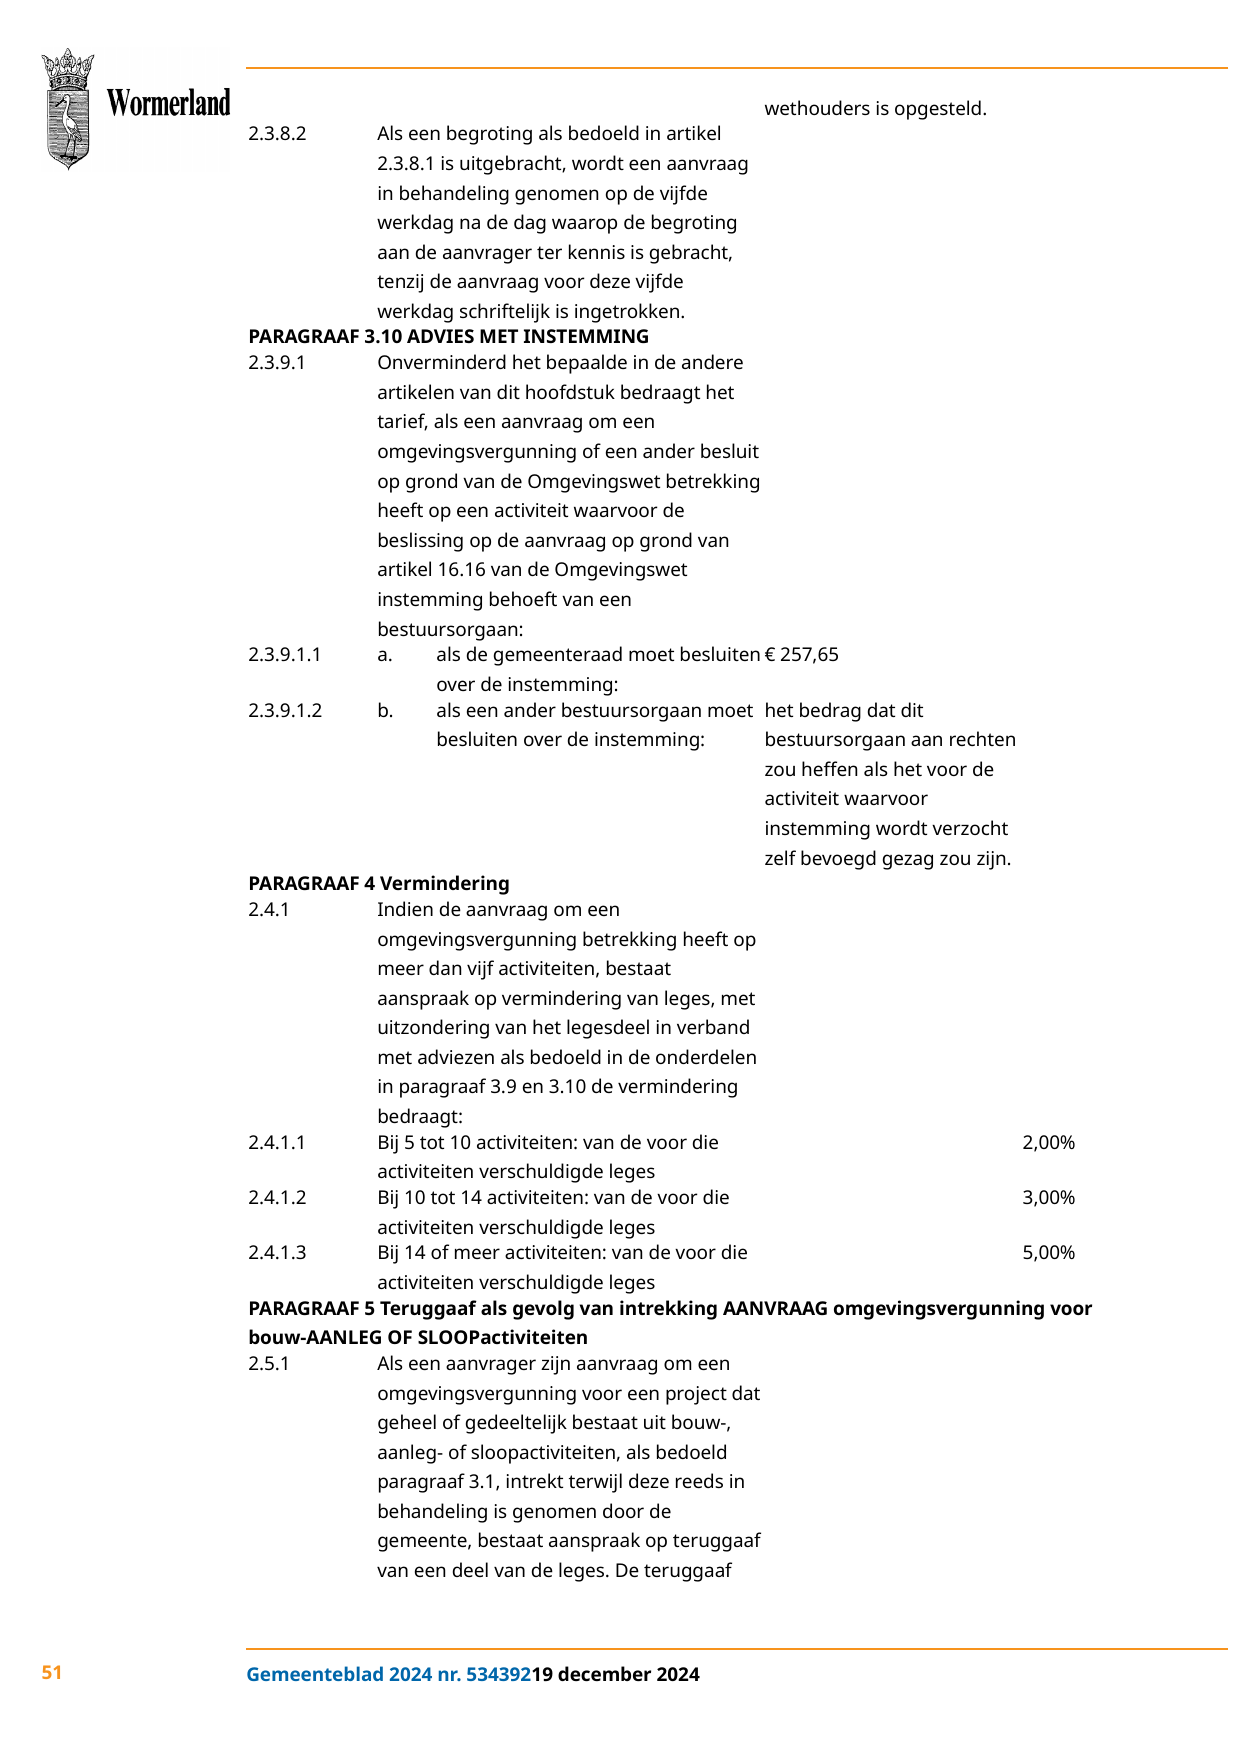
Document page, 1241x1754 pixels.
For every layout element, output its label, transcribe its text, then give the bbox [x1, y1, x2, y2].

table_cell [1023, 641, 1152, 697]
picture [41, 47, 231, 172]
table_cell als de gemeenteraad moet besluiten over de instemming: [377, 641, 764, 697]
table_cell 2.3.9.1.1 [248, 641, 377, 697]
table_cell 2.3.8.2 [248, 121, 377, 324]
table_cell Bij 10 tot 14 activiteiten: van de voor die activiteiten verschuldigde leges [377, 1184, 764, 1239]
table_cell [764, 896, 1022, 1129]
table_cell Als een aanvrager zijn aanvraag om een omgevingsvergunning voor een project dat geheel of gedeeltelijk bestaat uit bouw-, aanleg- of sloopactiviteiten, als bedoeld paragraaf 3.1, intrekt terwijl deze reeds in behandeling is genomen door de gemeente, bestaat aanspraak op teruggaaf van een deel van de leges. De teruggaaf [377, 1350, 764, 1583]
table_cell [764, 1129, 1022, 1184]
table_cell 2.4.1.3 [248, 1240, 377, 1295]
table_cell PARAGRAAF 4 Vermindering [248, 870, 1152, 896]
table_cell 5,00% [1023, 1240, 1152, 1295]
table_cell [377, 95, 764, 121]
table_cell 2.4.1.2 [248, 1184, 377, 1239]
table_cell als een ander bestuursorgaan moet besluiten over de instemming: [377, 697, 764, 870]
table_cell 2.4.1 [248, 896, 377, 1129]
table_cell Onverminderd het bepaalde in de andere artikelen van dit hoofdstuk bedraagt het tarief, als een aanvraag om een omgevingsvergunning of een ander besluit op grond van de Omgevingswet betrekking heeft op een activiteit waarvoor de beslissing op de aanvraag op grond van artikel 16.16 van de Omgevingswet instemming behoeft van een bestuursorgaan: [377, 350, 764, 641]
table_cell [1023, 1350, 1152, 1583]
table_cell PARAGRAAF 3.10 ADVIES MET INSTEMMING [248, 324, 1152, 349]
table_cell 2.4.1.1 [248, 1129, 377, 1184]
table_cell Bij 5 tot 10 activiteiten: van de voor die activiteiten verschuldigde leges [377, 1129, 764, 1184]
table_cell Als een begroting als bedoeld in artikel 2.3.8.1 is uitgebracht, wordt een aanvraag in behandeling genomen op de vijfde werkdag na de dag waarop de begroting aan de aanvrager ter kennis is gebracht, tenzij de aanvraag voor deze vijfde werkdag schriftelijk is ingetrokken. [377, 121, 764, 324]
table_cell 2.3.9.1 [248, 350, 377, 641]
table_cell € 257,65 [764, 641, 1022, 697]
table_cell [764, 350, 1022, 641]
table_cell [764, 1350, 1022, 1583]
table_cell [1023, 697, 1152, 870]
table_cell [1023, 896, 1152, 1129]
table_cell [1023, 350, 1152, 641]
table_cell [248, 95, 377, 121]
table_cell [764, 1240, 1022, 1295]
table_cell [1023, 95, 1152, 121]
table_cell 3,00% [1023, 1184, 1152, 1239]
table_cell wethouders is opgesteld. [764, 95, 1022, 121]
table_cell [764, 121, 1022, 324]
table_cell 2.3.9.1.2 [248, 697, 377, 870]
table_cell Indien de aanvraag om een omgevingsvergunning betrekking heeft op meer dan vijf activiteiten, bestaat aanspraak op vermindering van leges, met uitzondering van het legesdeel in verband met adviezen als bedoeld in de onderdelen in paragraaf 3.9 en 3.10 de vermindering bedraagt: [377, 896, 764, 1129]
table_cell 2,00% [1023, 1129, 1152, 1184]
table_cell het bedrag dat dit bestuursorgaan aan rechten zou heffen als het voor de activiteit waarvoor instemming wordt verzocht zelf bevoegd gezag zou zijn. [764, 697, 1022, 870]
table_cell [764, 1184, 1022, 1239]
table_cell [1023, 121, 1152, 324]
table_cell 2.5.1 [248, 1350, 377, 1583]
table_cell PARAGRAAF 5 Teruggaaf als gevolg van intrekking AANVRAAG omgevingsvergunning voor bouw-AANLEG OF SLOOPactiviteiten [248, 1295, 1152, 1350]
table_cell Bij 14 of meer activiteiten: van de voor die activiteiten verschuldigde leges [377, 1240, 764, 1295]
